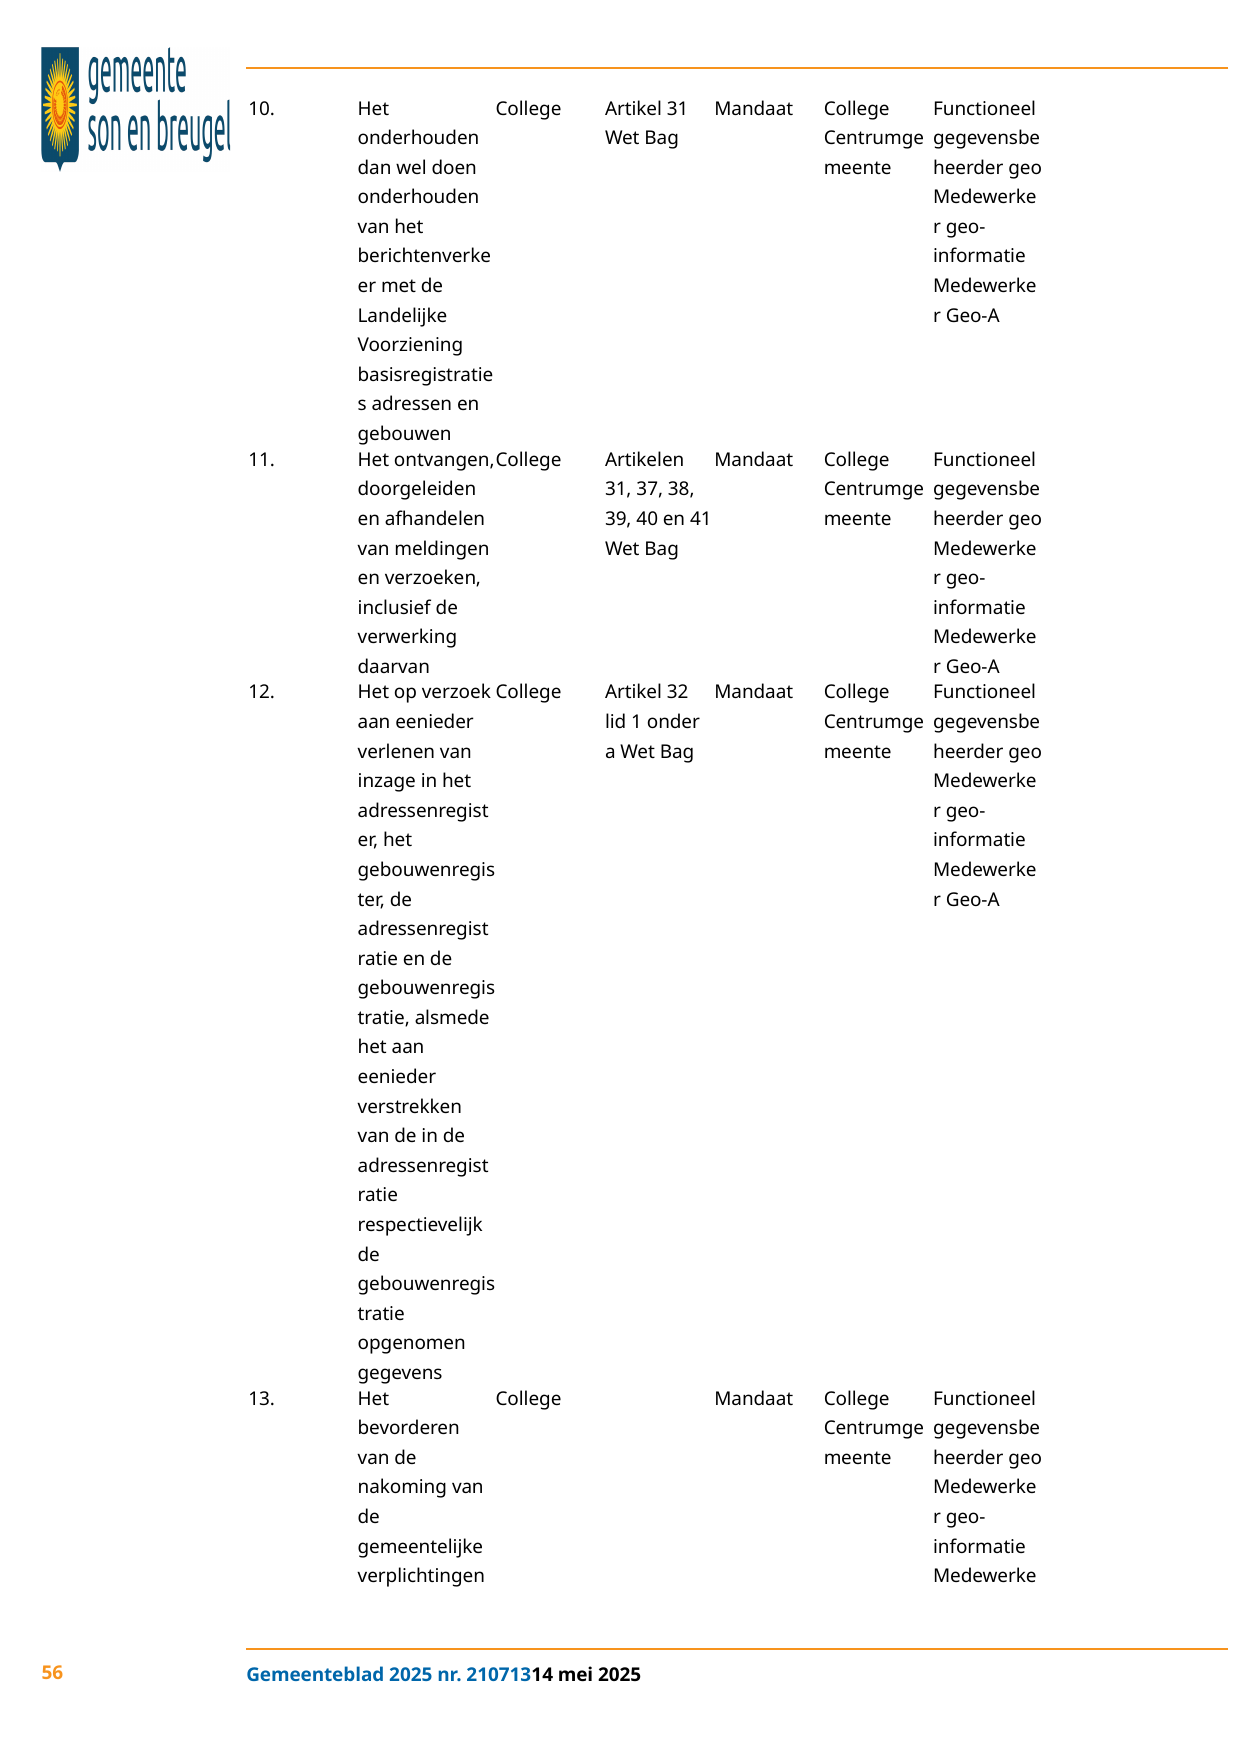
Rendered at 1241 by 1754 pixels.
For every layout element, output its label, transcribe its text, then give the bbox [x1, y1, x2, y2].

table_cell College [495, 679, 605, 1385]
table_cell College [495, 1385, 605, 1588]
table_cell Functioneel gegevensbeheerder geo Medewerker geo-informatie Medewerker Geo-A [933, 679, 1042, 1385]
table_cell Artikel 32 lid 1 onder a Wet Bag [605, 679, 714, 1385]
table_cell Mandaat [714, 95, 823, 446]
table_cell [1042, 446, 1152, 679]
table_cell 10. [248, 95, 357, 446]
table_cell Artikel 31 Wet Bag [605, 95, 714, 446]
table_cell [1042, 95, 1152, 446]
table_cell Functioneel gegevensbeheerder geo Medewerker geo-informatie Medewerker Geo-A [933, 95, 1042, 446]
table_cell Het op verzoek aan eenieder verlenen van inzage in het adressenregister, het gebouwenregister, de adressenregistratie en de gebouwenregistratie, alsmede het aan eenieder verstrekken van de in de adressenregistratie respectievelijk de gebouwenregistratie opgenomen gegevens [358, 679, 495, 1385]
table_cell [1042, 1385, 1152, 1588]
table_cell College Centrumgemeente [824, 446, 933, 679]
table_cell College [495, 95, 605, 446]
picture [41, 47, 231, 172]
table_cell [605, 1385, 714, 1588]
table_cell [1042, 679, 1152, 1385]
table_cell Mandaat [714, 679, 823, 1385]
table_cell Functioneel gegevensbeheerder geo Medewerker geo-informatie Medewerke [933, 1385, 1042, 1588]
table_cell 11. [248, 446, 357, 679]
table_cell Het ontvangen, doorgeleiden en afhandelen van meldingen en verzoeken, inclusief de verwerking daarvan [358, 446, 495, 679]
table_cell College Centrumgemeente [824, 1385, 933, 1588]
table_cell Het onderhouden dan wel doen onderhouden van het berichtenverkeer met de Landelijke Voorziening basisregistraties adressen en gebouwen [358, 95, 495, 446]
table_cell Het bevorderen van de nakoming van de gemeentelijke verplichtingen [358, 1385, 495, 1588]
table_cell 12. [248, 679, 357, 1385]
table_cell Mandaat [714, 446, 823, 679]
table_cell Functioneel gegevensbeheerder geo Medewerker geo-informatie Medewerker Geo-A [933, 446, 1042, 679]
table_cell Mandaat [714, 1385, 823, 1588]
table_cell College Centrumgemeente [824, 95, 933, 446]
table_cell 13. [248, 1385, 357, 1588]
table_cell College Centrumgemeente [824, 679, 933, 1385]
table_cell College [495, 446, 605, 679]
table_cell Artikelen 31, 37, 38, 39, 40 en 41 Wet Bag [605, 446, 714, 679]
